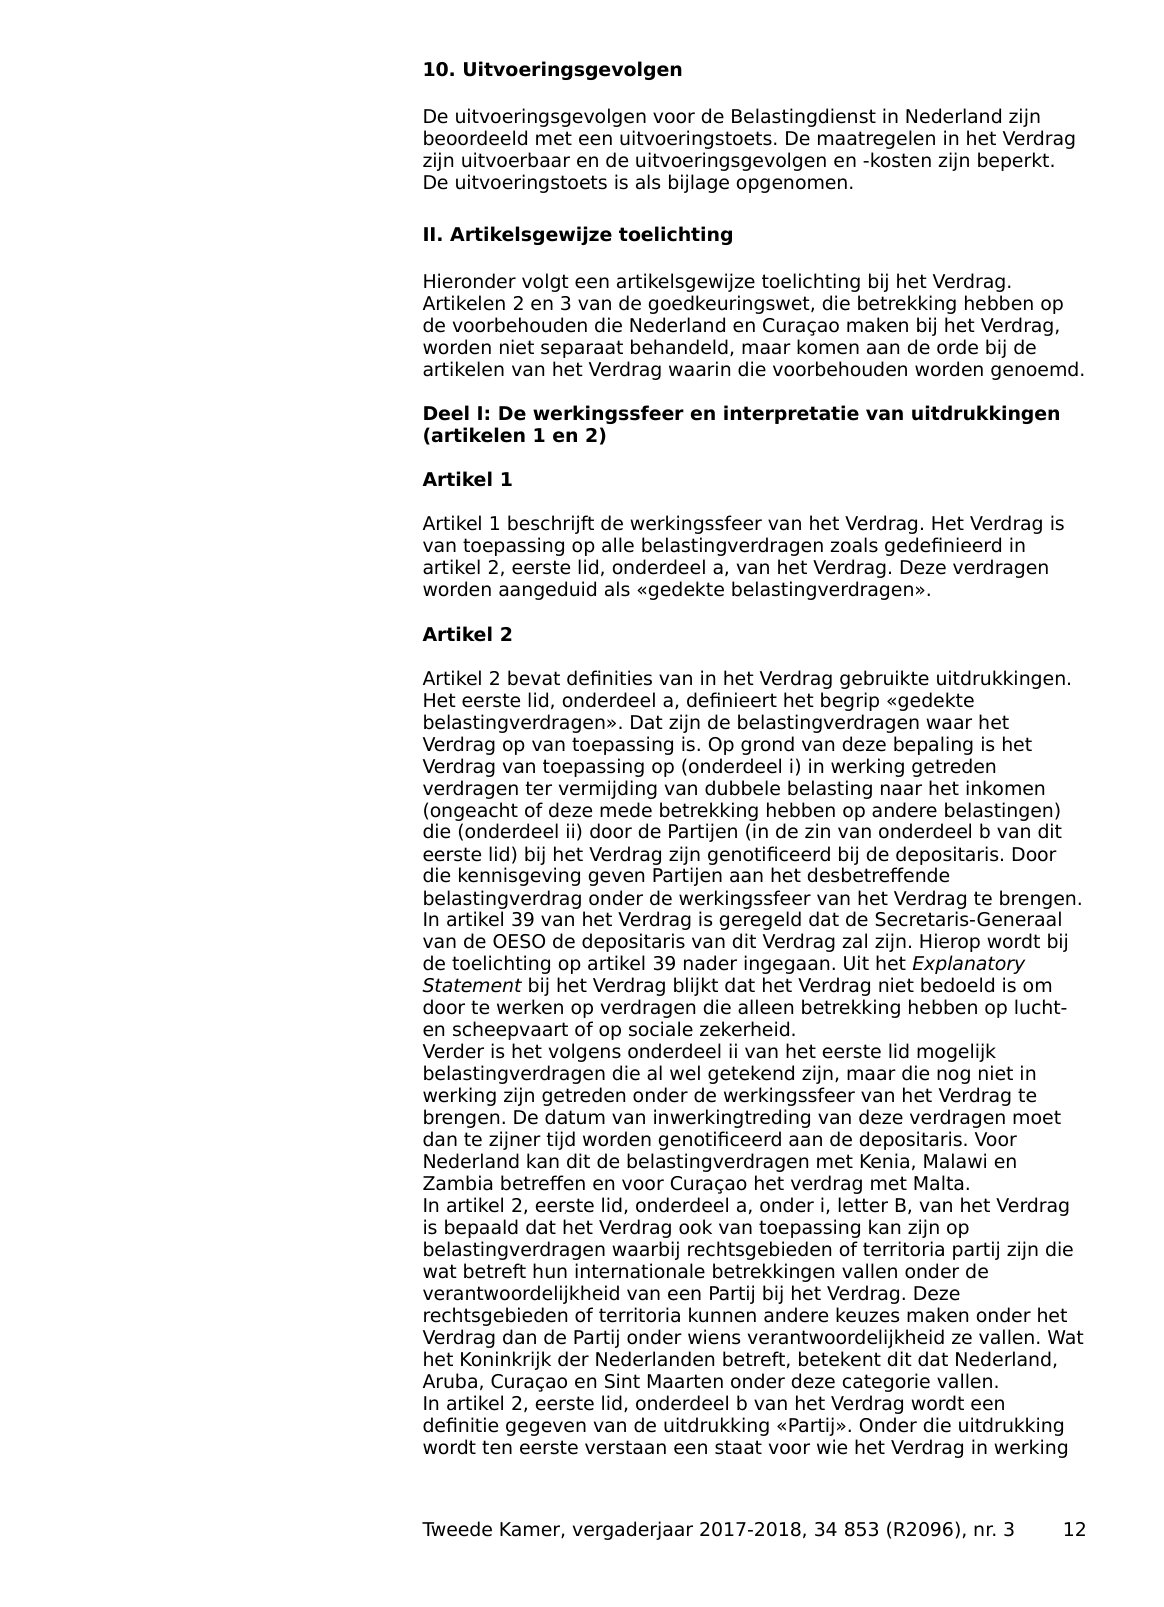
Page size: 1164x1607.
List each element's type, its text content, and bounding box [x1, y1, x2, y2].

text In artikel 2, eerste lid, onderdeel b van het Verdrag wordt een definitie gegeven van de uitdrukking «Partij». Onder die uitdrukking wordt ten eerste verstaan een staat voor wie het Verdrag in werking [422, 1393, 1087, 1459]
text Verder is het volgens onderdeel ii van het eerste lid mogelijk belastingverdragen die al wel getekend zijn, maar die nog niet in werking zijn getreden onder de werkingssfeer van het Verdrag te brengen. De datum van inwerkingtreding van deze verdragen moet dan te zijner tijd worden genotificeerd aan de depositaris. Voor Nederland kan dit de belastingverdragen met Kenia, Malawi en Zambia betreffen en voor Curaçao het verdrag met Malta. [422, 1041, 1087, 1195]
subtitle Artikel 1 [422, 469, 1087, 491]
text Artikel 2 bevat definities van in het Verdrag gebruikte uitdrukkingen. Het eerste lid, onderdeel a, definieert het begrip «gedekte belastingverdragen». Dat zijn de belastingverdragen waar het Verdrag op van toepassing is. Op grond van deze bepaling is het Verdrag van toepassing op (onderdeel i) in werking getreden verdragen ter vermijding van dubbele belasting naar het inkomen (ongeacht of deze mede betrekking hebben op andere belastingen) die (onderdeel ii) door de Partijen (in de zin van onderdeel b van dit eerste lid) bij het Verdrag zijn genotificeerd bij de depositaris. Door die kennisgeving geven Partijen aan het desbetreffende belastingverdrag onder de werkingssfeer van het Verdrag te brengen. In artikel 39 van het Verdrag is geregeld dat de Secretaris-Generaal van de OESO de depositaris van dit Verdrag zal zijn. Hierop wordt bij de toelichting op artikel 39 nader ingegaan. Uit het Explanatory Statement bij het Verdrag blijkt dat het Verdrag niet bedoeld is om door te werken op verdragen die alleen betrekking hebben op lucht- en scheepvaart of op sociale zekerheid. [422, 668, 1087, 1041]
subtitle II. Artikelsgewijze toelichting [422, 224, 1087, 246]
text Hieronder volgt een artikelsgewijze toelichting bij het Verdrag. Artikelen 2 en 3 van de goedkeuringswet, die betrekking hebben op de voorbehouden die Nederland en Curaçao maken bij het Verdrag, worden niet separaat behandeld, maar komen aan de orde bij de artikelen van het Verdrag waarin die voorbehouden worden genoemd. [422, 271, 1087, 381]
subtitle Artikel 2 [422, 623, 1087, 645]
text De uitvoeringsgevolgen voor de Belastingdienst in Nederland zijn beoordeeld met een uitvoeringstoets. De maatregelen in het Verdrag zijn uitvoerbaar en de uitvoeringsgevolgen en -kosten zijn beperkt. De uitvoeringstoets is als bijlage opgenomen. [422, 106, 1087, 194]
subtitle Deel I: De werkingssfeer en interpretatie van uitdrukkingen (artikelen 1 en 2) [422, 403, 1087, 447]
text Artikel 1 beschrijft de werkingssfeer van het Verdrag. Het Verdrag is van toepassing op alle belastingverdragen zoals gedefinieerd in artikel 2, eerste lid, onderdeel a, van het Verdrag. Deze verdragen worden aangeduid als «gedekte belastingverdragen». [422, 513, 1087, 601]
subtitle 10. Uitvoeringsgevolgen [422, 59, 1087, 81]
text In artikel 2, eerste lid, onderdeel a, onder i, letter B, van het Verdrag is bepaald dat het Verdrag ook van toepassing kan zijn op belastingverdragen waarbij rechtsgebieden of territoria partij zijn die wat betreft hun internationale betrekkingen vallen onder de verantwoordelijkheid van een Partij bij het Verdrag. Deze rechtsgebieden of territoria kunnen andere keuzes maken onder het Verdrag dan de Partij onder wiens verantwoordelijkheid ze vallen. Wat het Koninkrijk der Nederlanden betreft, betekent dit dat Nederland, Aruba, Curaçao en Sint Maarten onder deze categorie vallen. [422, 1195, 1087, 1393]
